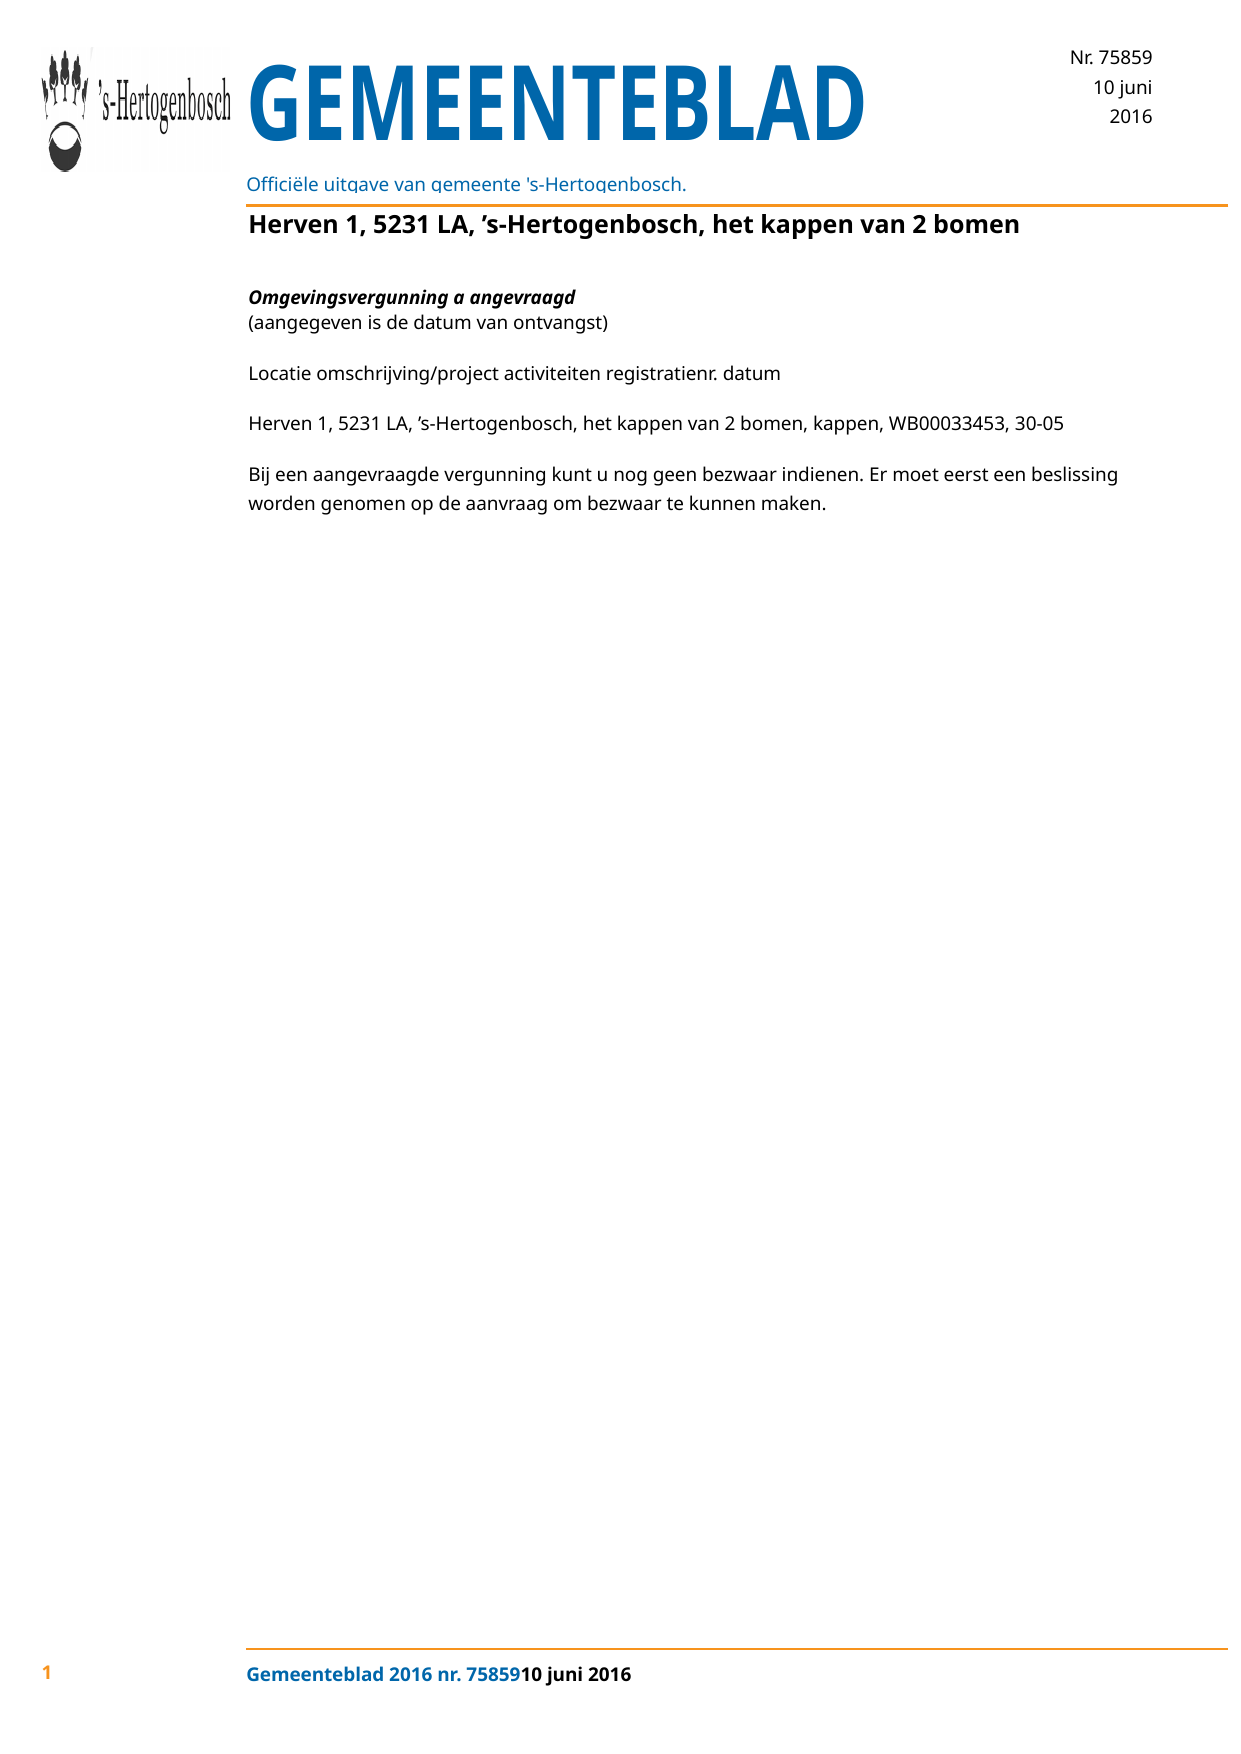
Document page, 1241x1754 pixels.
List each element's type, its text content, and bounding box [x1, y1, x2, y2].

text Omgevingsvergunning a angevraagd [248, 284, 1152, 309]
picture [41, 47, 231, 172]
text (aangegeven is de datum van ontvangst) [248, 309, 1152, 335]
text Locatie omschrijving/project activiteiten registratienr. datum [248, 360, 1152, 386]
text Herven 1, 5231 LA, ’s-Hertogenbosch, het kappen van 2 bomen [248, 207, 1152, 241]
text Herven 1, 5231 LA, ’s-Hertogenbosch, het kappen van 2 bomen, kappen, WB00033453, 30-05 [248, 410, 1152, 436]
text Bij een aangevraagde vergunning kunt u nog geen bezwaar indienen. Er moet eerst een beslissing worden genomen op de aanvraag om bezwaar te kunnen maken. [248, 461, 1152, 516]
